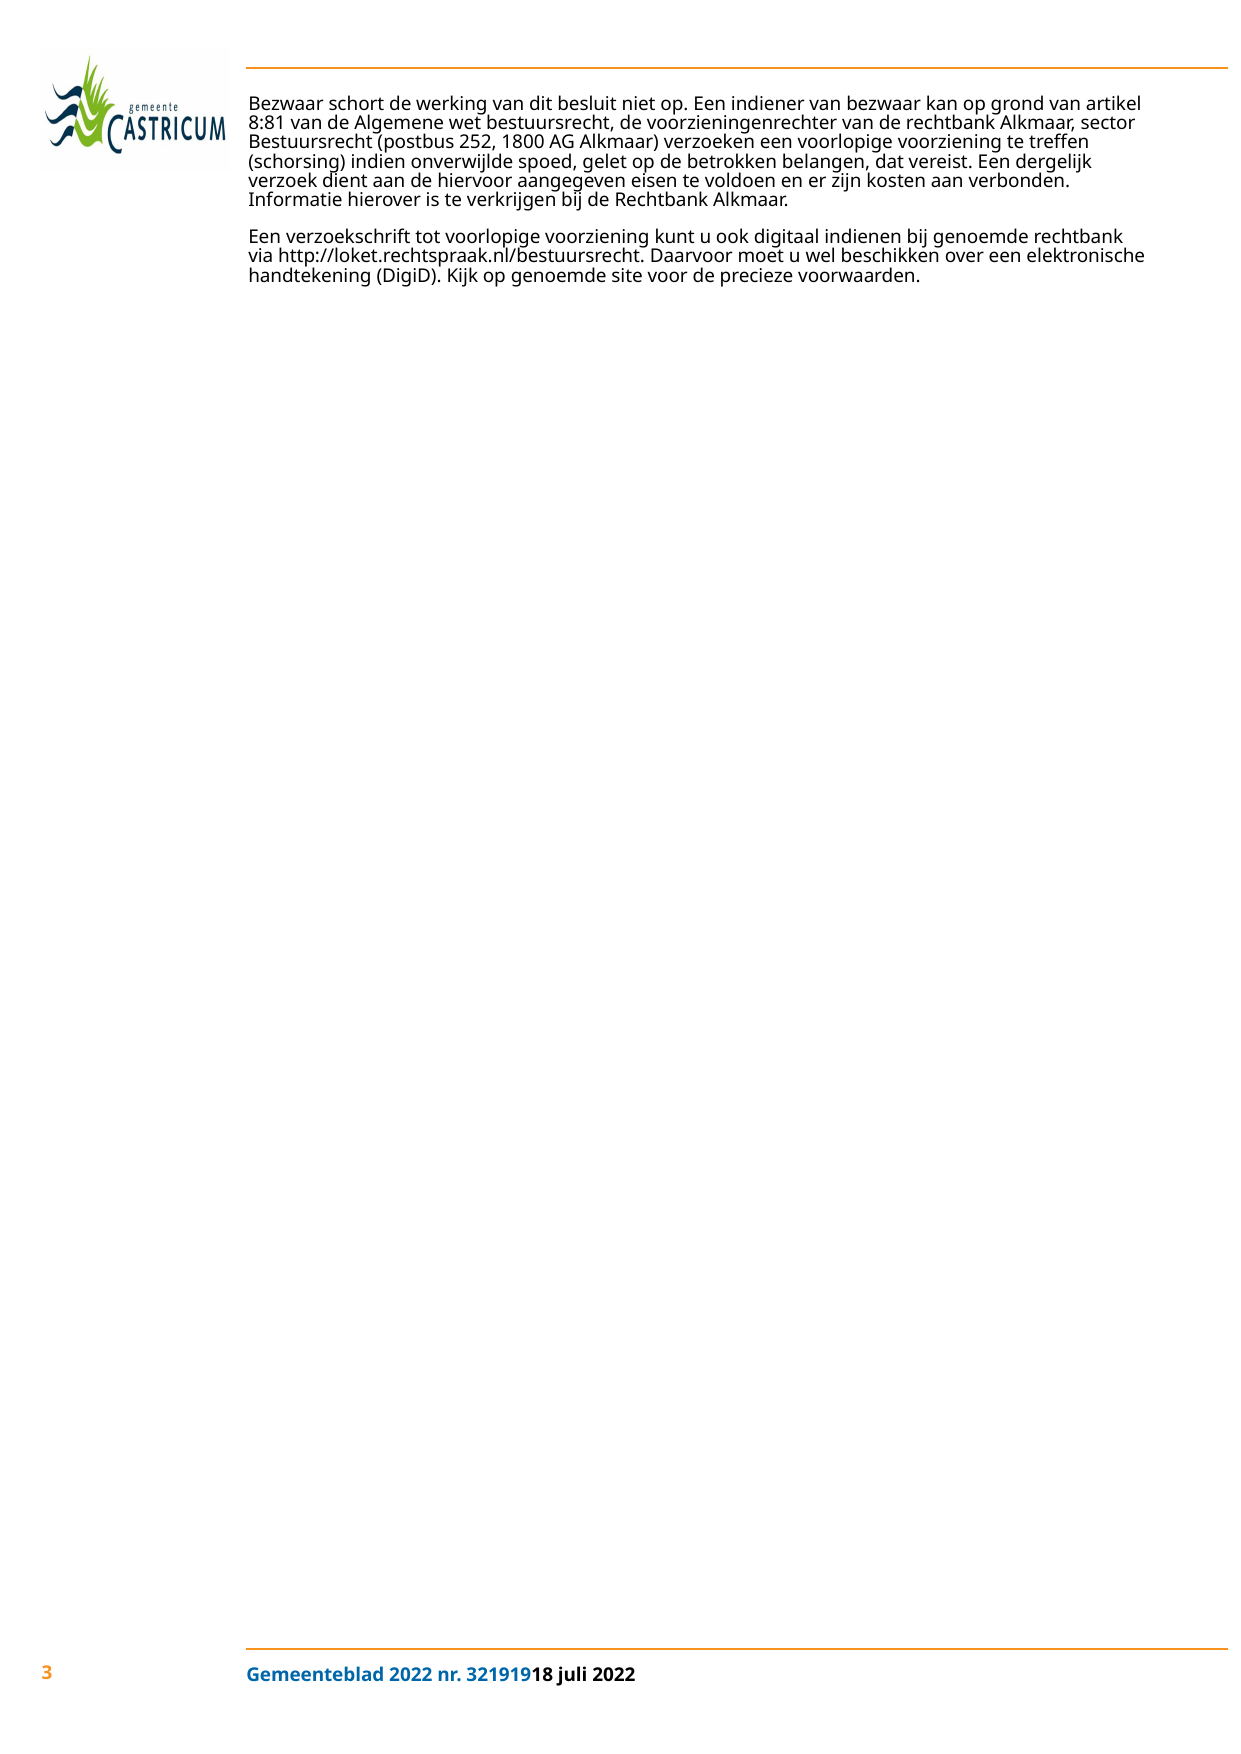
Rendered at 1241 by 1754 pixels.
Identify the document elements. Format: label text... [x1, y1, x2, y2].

picture [41, 47, 231, 172]
text Bezwaar schort de werking van dit besluit niet op. Een indiener van bezwaar kan op grond van artikel 8:81 van de Algemene wet bestuursrecht, de voorzieningenrechter van de rechtbank Alkmaar, sector Bestuursrecht (postbus 252, 1800 AG Alkmaar) verzoeken een voorlopige voorziening te treffen (schorsing) indien onverwijlde spoed, gelet op de betrokken belangen, dat vereist. Een dergelijk verzoek dient aan de hiervoor aangegeven eisen te voldoen en er zijn kosten aan verbonden. Informatie hierover is te verkrijgen bij de Rechtbank Alkmaar. [248, 95, 1152, 210]
text Een verzoekschrift tot voorlopige voorziening kunt u ook digitaal indienen bij genoemde rechtbank via http://loket.rechtspraak.nl/bestuursrecht. Daarvoor moet u wel beschikken over een elektronische handtekening (DigiD). Kijk op genoemde site voor de precieze voorwaarden. [248, 228, 1152, 286]
